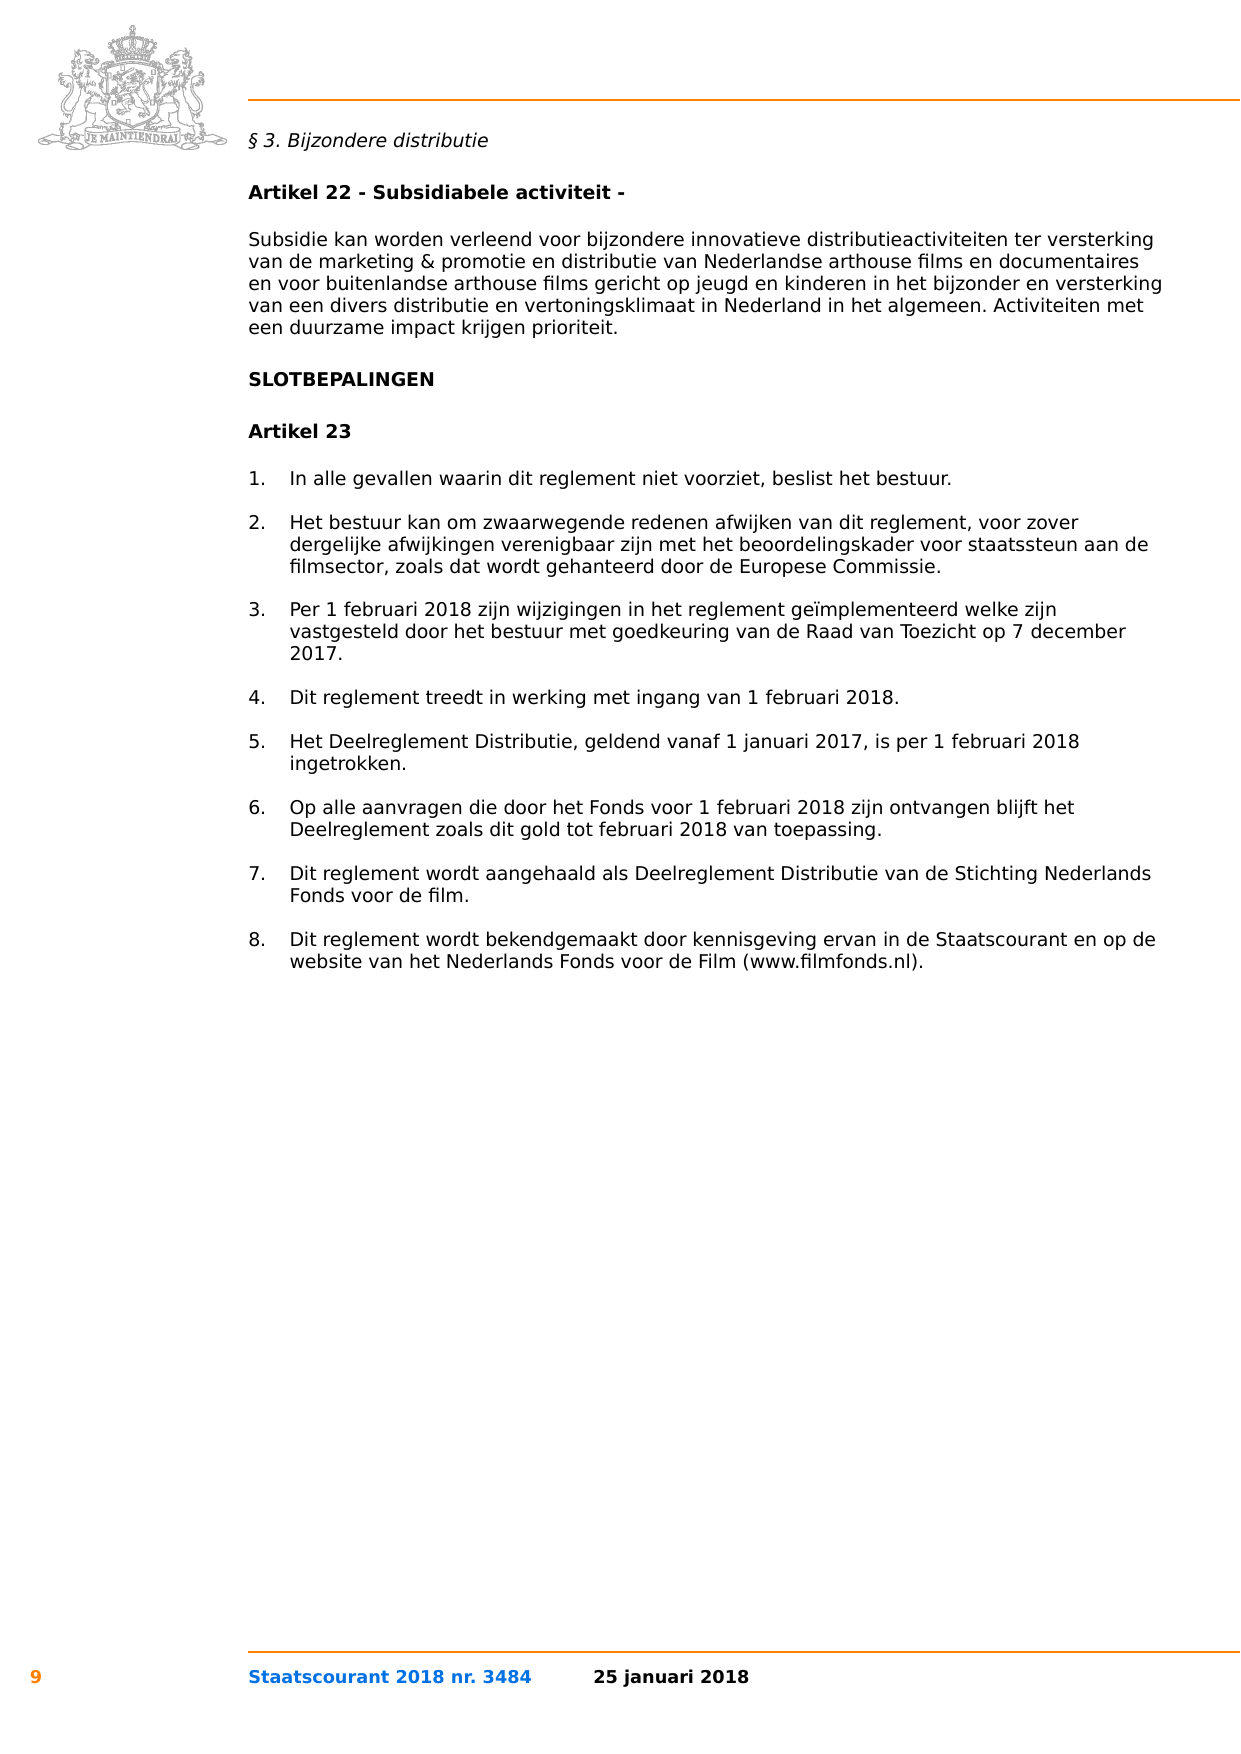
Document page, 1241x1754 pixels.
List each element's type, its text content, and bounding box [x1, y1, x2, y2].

subtitle SLOTBEPALINGEN [248, 369, 1163, 391]
subtitle Artikel 22 - Subsidiabele activiteit - [248, 182, 1163, 204]
subtitle § 3. Bijzondere distributie [248, 130, 1163, 152]
text 1. In alle gevallen waarin dit reglement niet voorziet, beslist het bestuur. [248, 468, 1163, 490]
text 7. Dit reglement wordt aangehaald als Deelreglement Distributie van de Stichting Nederlands Fonds voor de film. [248, 863, 1163, 907]
text 8. Dit reglement wordt bekendgemaakt door kennisgeving ervan in de Staatscourant en op de website van het Nederlands Fonds voor de Film (www.filmfonds.nl). [248, 928, 1163, 972]
text 5. Het Deelreglement Distributie, geldend vanaf 1 januari 2017, is per 1 februari 2018 ingetrokken. [248, 731, 1163, 775]
text Subsidie kan worden verleend voor bijzondere innovatieve distributieactiviteiten ter versterking van de marketing & promotie en distributie van Nederlandse arthouse films en documentaires en voor buitenlandse arthouse films gericht op jeugd en kinderen in het bijzonder en versterking van een divers distributie en vertoningsklimaat in Nederland in het algemeen. Activiteiten met een duurzame impact krijgen prioriteit. [248, 229, 1163, 339]
picture [38, 25, 227, 150]
text 4. Dit reglement treedt in werking met ingang van 1 februari 2018. [248, 687, 1163, 709]
text 6. Op alle aanvragen die door het Fonds voor 1 februari 2018 zijn ontvangen blijft het Deelreglement zoals dit gold tot februari 2018 van toepassing. [248, 797, 1163, 841]
text 3. Per 1 februari 2018 zijn wijzigingen in het reglement geïmplementeerd welke zijn vastgesteld door het bestuur met goedkeuring van de Raad van Toezicht op 7 december 2017. [248, 599, 1163, 665]
text 2. Het bestuur kan om zwaarwegende redenen afwijken van dit reglement, voor zover dergelijke afwijkingen verenigbaar zijn met het beoordelingskader voor staatssteun aan de filmsector, zoals dat wordt gehanteerd door de Europese Commissie. [248, 512, 1163, 577]
subtitle Artikel 23 [248, 421, 1163, 443]
